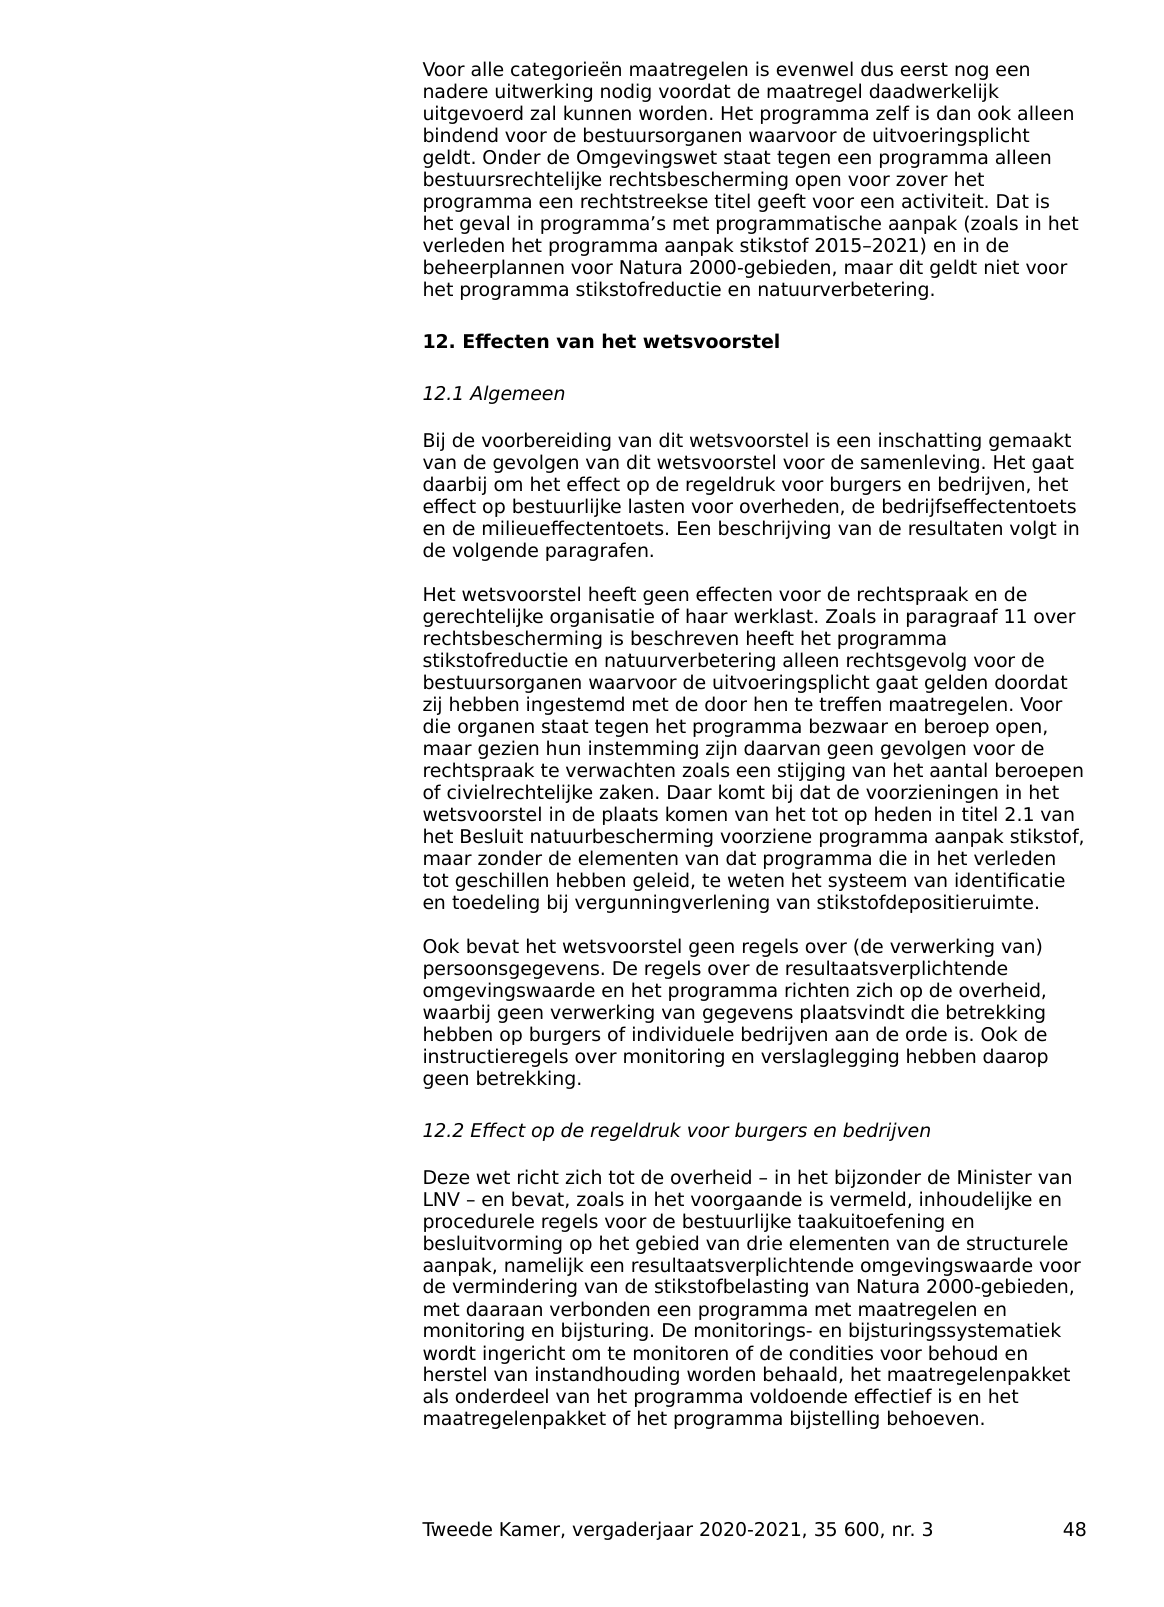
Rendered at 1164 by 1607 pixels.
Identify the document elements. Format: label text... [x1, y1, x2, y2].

subtitle 12.1 Algemeen [422, 383, 1087, 405]
text Bij de voorbereiding van dit wetsvoorstel is een inschatting gemaakt van de gevolgen van dit wetsvoorstel voor de samenleving. Het gaat daarbij om het effect op de regeldruk voor burgers en bedrijven, het effect op bestuurlijke lasten voor overheden, de bedrijfseffectentoets en de milieueffectentoets. Een beschrijving van de resultaten volgt in de volgende paragrafen. [422, 430, 1087, 562]
subtitle 12. Effecten van het wetsvoorstel [422, 331, 1087, 353]
text Het wetsvoorstel heeft geen effecten voor de rechtspraak en de gerechtelijke organisatie of haar werklast. Zoals in paragraaf 11 over rechtsbescherming is beschreven heeft het programma stikstofreductie en natuurverbetering alleen rechtsgevolg voor de bestuursorganen waarvoor de uitvoeringsplicht gaat gelden doordat zij hebben ingestemd met de door hen te treffen maatregelen. Voor die organen staat tegen het programma bezwaar en beroep open, maar gezien hun instemming zijn daarvan geen gevolgen voor de rechtspraak te verwachten zoals een stijging van het aantal beroepen of civielrechtelijke zaken. Daar komt bij dat de voorzieningen in het wetsvoorstel in de plaats komen van het tot op heden in titel 2.1 van het Besluit natuurbescherming voorziene programma aanpak stikstof, maar zonder de elementen van dat programma die in het verleden tot geschillen hebben geleid, te weten het systeem van identificatie en toedeling bij vergunningverlening van stikstofdepositieruimte. [422, 584, 1087, 913]
text Ook bevat het wetsvoorstel geen regels over (de verwerking van) persoonsgegevens. De regels over de resultaatsverplichtende omgevingswaarde en het programma richten zich op de overheid, waarbij geen verwerking van gegevens plaatsvindt die betrekking hebben op burgers of individuele bedrijven aan de orde is. Ook de instructieregels over monitoring en verslaglegging hebben daarop geen betrekking. [422, 936, 1087, 1089]
text Voor alle categorieën maatregelen is evenwel dus eerst nog een nadere uitwerking nodig voordat de maatregel daadwerkelijk uitgevoerd zal kunnen worden. Het programma zelf is dan ook alleen bindend voor de bestuursorganen waarvoor de uitvoeringsplicht geldt. Onder de Omgevingswet staat tegen een programma alleen bestuursrechtelijke rechtsbescherming open voor zover het programma een rechtstreekse titel geeft voor een activiteit. Dat is het geval in programma’s met programmatische aanpak (zoals in het verleden het programma aanpak stikstof 2015–2021) en in de beheerplannen voor Natura 2000-gebieden, maar dit geldt niet voor het programma stikstofreductie en natuurverbetering. [422, 59, 1087, 301]
subtitle 12.2 Effect op de regeldruk voor burgers en bedrijven [422, 1119, 1087, 1142]
text Deze wet richt zich tot de overheid – in het bijzonder de Minister van LNV – en bevat, zoals in het voorgaande is vermeld, inhoudelijke en procedurele regels voor de bestuurlijke taakuitoefening en besluitvorming op het gebied van drie elementen van de structurele aanpak, namelijk een resultaatsverplichtende omgevingswaarde voor de vermindering van de stikstofbelasting van Natura 2000-gebieden, met daaraan verbonden een programma met maatregelen en monitoring en bijsturing. De monitorings- en bijsturingssystematiek wordt ingericht om te monitoren of de condities voor behoud en herstel van instandhouding worden behaald, het maatregelenpakket als onderdeel van het programma voldoende effectief is en het maatregelenpakket of het programma bijstelling behoeven. [422, 1167, 1087, 1430]
